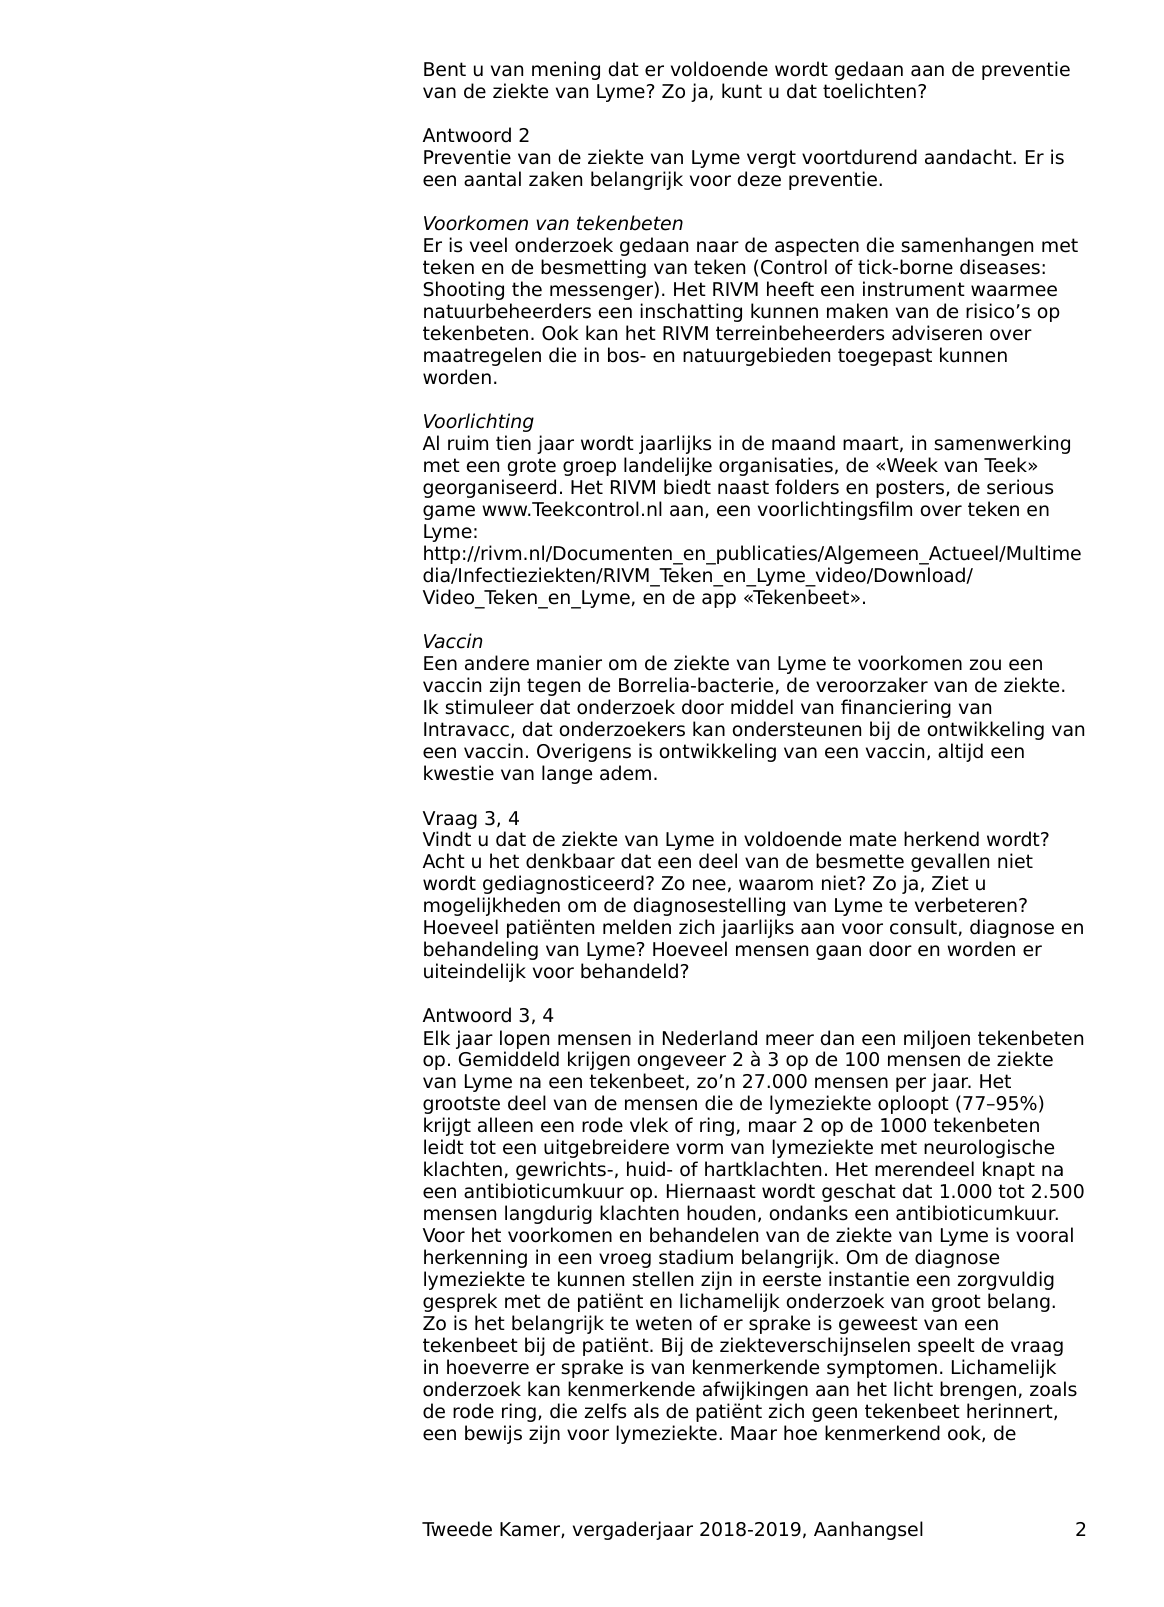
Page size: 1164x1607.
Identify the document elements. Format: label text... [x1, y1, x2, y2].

text Vraag 3, 4 [422, 807, 1087, 829]
subtitle Voorlichting [422, 411, 1087, 433]
text Preventie van de ziekte van Lyme vergt voortdurend aandacht. Er is een aantal zaken belangrijk voor deze preventie. [422, 147, 1087, 191]
text Antwoord 3, 4 [422, 1005, 1087, 1027]
subtitle Voorkomen van tekenbeten [422, 213, 1087, 235]
text Een andere manier om de ziekte van Lyme te voorkomen zou een vaccin zijn tegen de Borrelia-bacterie, de veroorzaker van de ziekte. Ik stimuleer dat onderzoek door middel van financiering van Intravacc, dat onderzoekers kan ondersteunen bij de ontwikkeling van een vaccin. Overigens is ontwikkeling van een vaccin, altijd een kwestie van lange adem. [422, 653, 1087, 785]
text Antwoord 2 [422, 125, 1087, 147]
text Vindt u dat de ziekte van Lyme in voldoende mate herkend wordt? [422, 829, 1087, 851]
text Bent u van mening dat er voldoende wordt gedaan aan de preventie van de ziekte van Lyme? Zo ja, kunt u dat toelichten? [422, 59, 1087, 103]
text Voor het voorkomen en behandelen van de ziekte van Lyme is vooral herkenning in een vroeg stadium belangrijk. Om de diagnose lymeziekte te kunnen stellen zijn in eerste instantie een zorgvuldig gesprek met de patiënt en lichamelijk onderzoek van groot belang. Zo is het belangrijk te weten of er sprake is geweest van een tekenbeet bij de patiënt. Bij de ziekteverschijnselen speelt de vraag in hoeverre er sprake is van kenmerkende symptomen. Lichamelijk onderzoek kan kenmerkende afwijkingen aan het licht brengen, zoals de rode ring, die zelfs als de patiënt zich geen tekenbeet herinnert, een bewijs zijn voor lymeziekte. Maar hoe kenmerkend ook, de [422, 1225, 1087, 1445]
text Hoeveel patiënten melden zich jaarlijks aan voor consult, diagnose en behandeling van Lyme? Hoeveel mensen gaan door en worden er uiteindelijk voor behandeld? [422, 917, 1087, 983]
text Elk jaar lopen mensen in Nederland meer dan een miljoen tekenbeten op. Gemiddeld krijgen ongeveer 2 à 3 op de 100 mensen de ziekte van Lyme na een tekenbeet, zo’n 27.000 mensen per jaar. Het grootste deel van de mensen die de lymeziekte oploopt (77–95%) krijgt alleen een rode vlek of ring, maar 2 op de 1000 tekenbeten leidt tot een uitgebreidere vorm van lymeziekte met neurologische klachten, gewrichts-, huid- of hartklachten. Het merendeel knapt na een antibioticumkuur op. Hiernaast wordt geschat dat 1.000 tot 2.500 mensen langdurig klachten houden, ondanks een antibioticumkuur. [422, 1027, 1087, 1225]
text Er is veel onderzoek gedaan naar de aspecten die samenhangen met teken en de besmetting van teken (Control of tick-borne diseases: Shooting the messenger). Het RIVM heeft een instrument waarmee natuurbeheerders een inschatting kunnen maken van de risico’s op tekenbeten. Ook kan het RIVM terreinbeheerders adviseren over maatregelen die in bos- en natuurgebieden toegepast kunnen worden. [422, 235, 1087, 389]
subtitle Vaccin [422, 631, 1087, 653]
text Acht u het denkbaar dat een deel van de besmette gevallen niet wordt gediagnosticeerd? Zo nee, waarom niet? Zo ja, Ziet u mogelijkheden om de diagnosestelling van Lyme te verbeteren? [422, 851, 1087, 917]
text Al ruim tien jaar wordt jaarlijks in de maand maart, in samenwerking met een grote groep landelijke organisaties, de «Week van Teek» georganiseerd. Het RIVM biedt naast folders en posters, de serious game www.Teekcontrol.nl aan, een voorlichtingsfilm over teken en Lyme: http://rivm.nl/Documenten_en_publicaties/Algemeen_Actueel/Multimedia/Infectieziekten/RIVM_Teken_en_Lyme_video/Download/Video_Teken_en_Lyme, en de app «Tekenbeet». [422, 433, 1087, 609]
